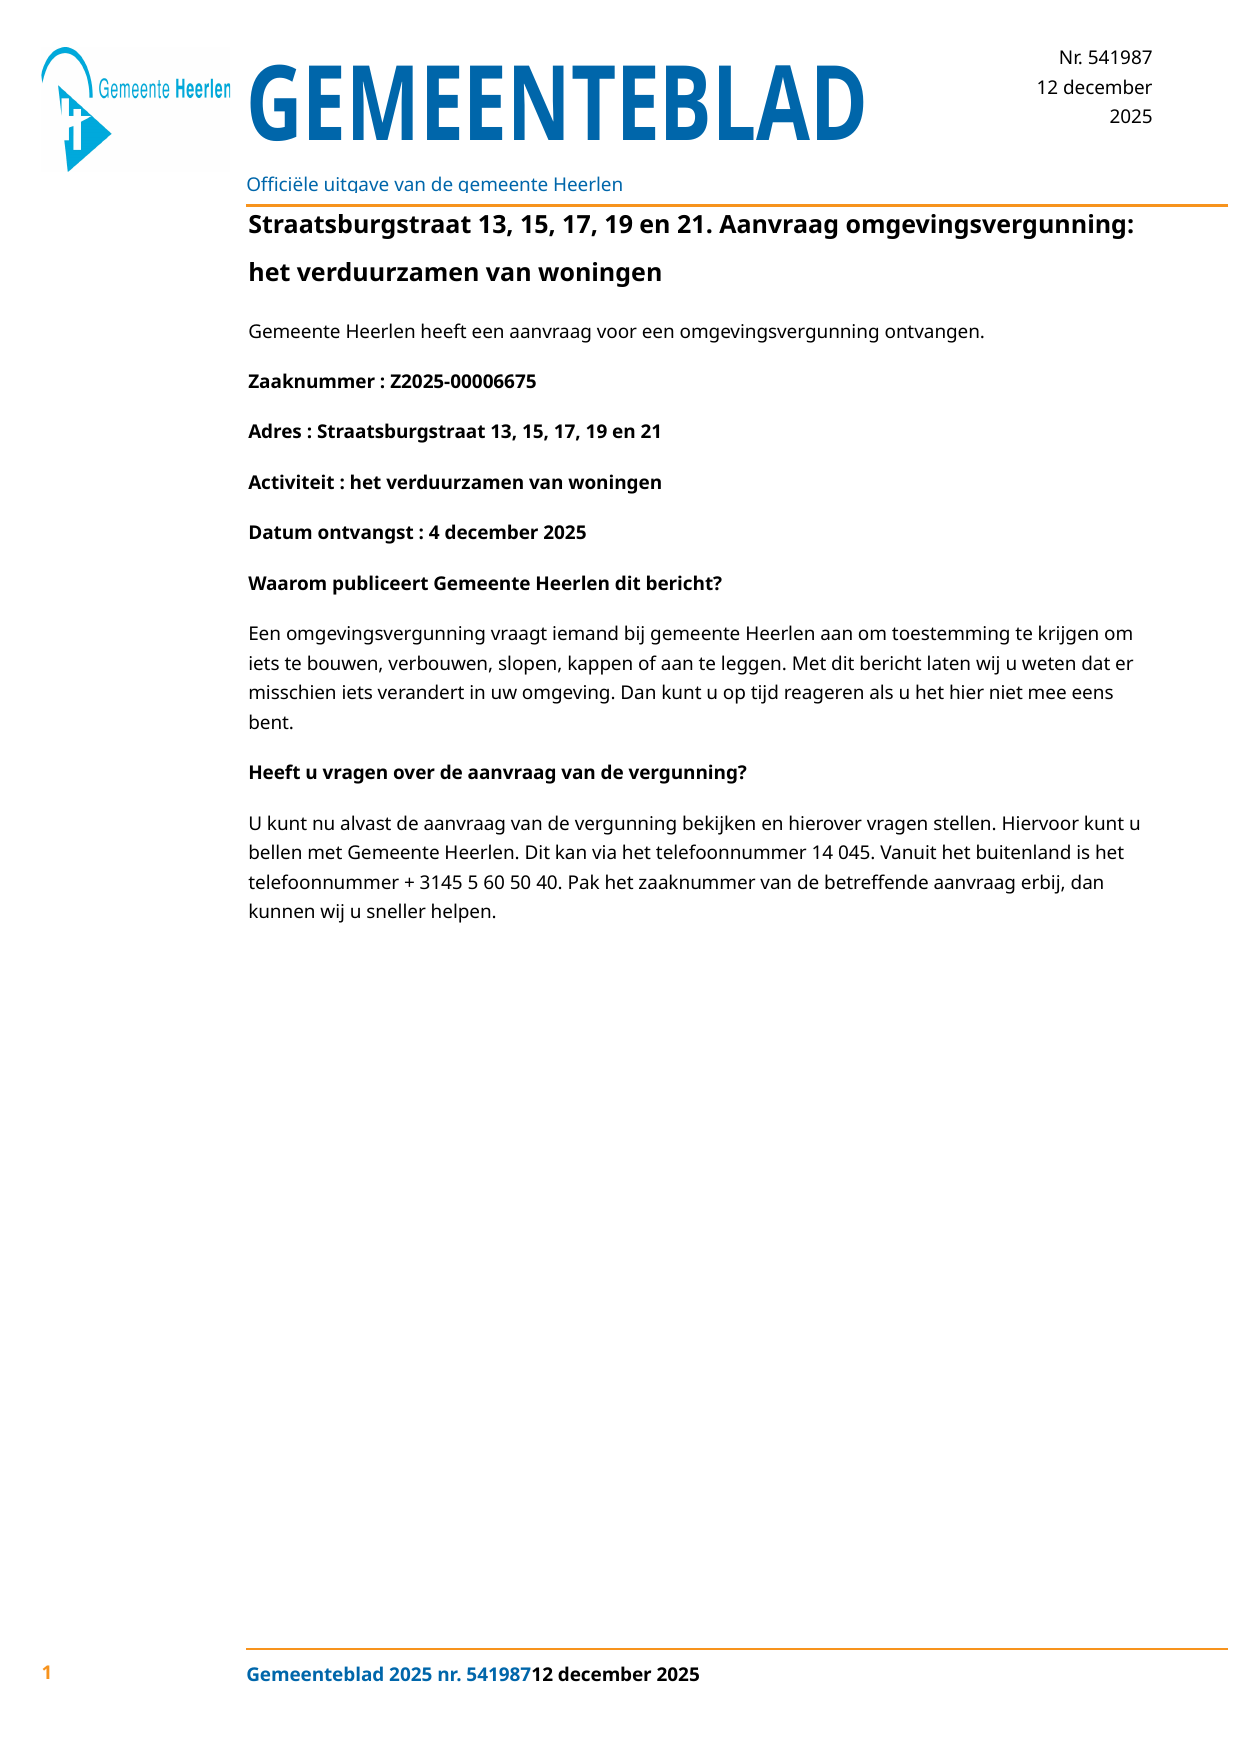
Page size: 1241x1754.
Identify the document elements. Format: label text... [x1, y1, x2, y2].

text Waarom publiceert Gemeente Heerlen dit bericht? [248, 570, 1152, 596]
text Activiteit : het verduurzamen van woningen [248, 469, 1152, 495]
text U kunt nu alvast de aanvraag van de vergunning bekijken en hierover vragen stellen. Hiervoor kunt u bellen met Gemeente Heerlen. Dit kan via het telefoonnummer 14 045. Vanuit het buitenland is het telefoonnummer + 3145 5 60 50 40. Pak het zaaknummer van de betreffende aanvraag erbij, dan kunnen wij u sneller helpen. [248, 810, 1152, 924]
picture [41, 47, 231, 172]
text Datum ontvangst : 4 december 2025 [248, 519, 1152, 545]
text Zaaknummer : Z2025-00006675 [248, 368, 1152, 394]
text Straatsburgstraat 13, 15, 17, 19 en 21. Aanvraag omgevingsvergunning: het verduurzamen van woningen [248, 207, 1152, 288]
text Een omgevingsvergunning vraagt iemand bij gemeente Heerlen aan om toestemming te krijgen om iets te bouwen, verbouwen, slopen, kappen of aan te leggen. Met dit bericht laten wij u weten dat er misschien iets verandert in uw omgeving. Dan kunt u op tijd reageren als u het hier niet mee eens bent. [248, 620, 1152, 735]
text Gemeente Heerlen heeft een aanvraag voor een omgevingsvergunning ontvangen. [248, 318, 1152, 344]
text Adres : Straatsburgstraat 13, 15, 17, 19 en 21 [248, 419, 1152, 444]
picture [41, 47, 59, 70]
text Heeft u vragen over de aanvraag van de vergunning? [248, 759, 1152, 785]
